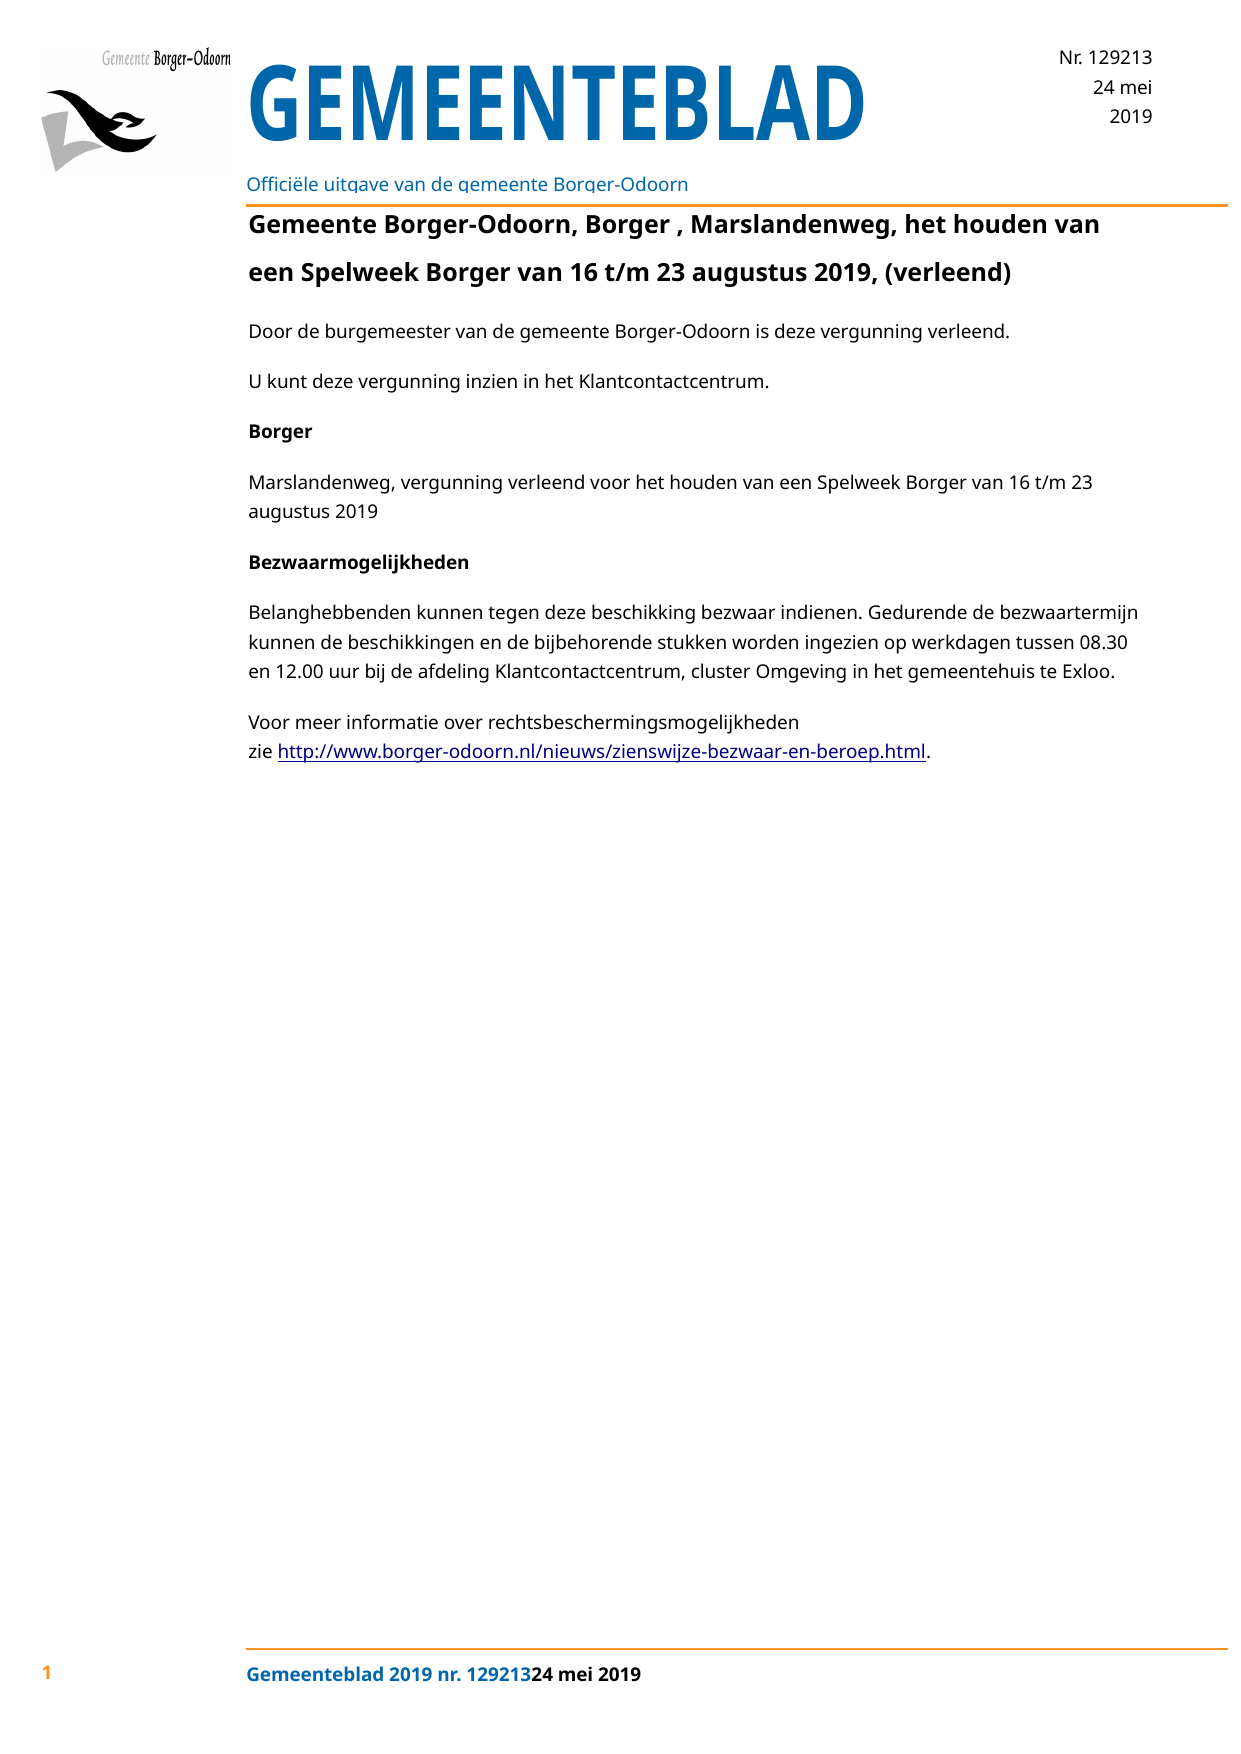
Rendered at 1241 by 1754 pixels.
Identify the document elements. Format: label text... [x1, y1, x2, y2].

text Marslandenweg, vergunning verleend voor het houden van een Spelweek Borger van 16 t/m 23 augustus 2019 [248, 469, 1152, 524]
text U kunt deze vergunning inzien in het Klantcontactcentrum. [248, 368, 1152, 394]
text Borger [248, 419, 1152, 444]
text Gemeente Borger-Odoorn, Borger , Marslandenweg, het houden van een Spelweek Borger van 16 t/m 23 augustus 2019, (verleend) [248, 207, 1152, 288]
picture [41, 47, 231, 172]
text Belanghebbenden kunnen tegen deze beschikking bezwaar indienen. Gedurende de bezwaartermijn kunnen de beschikkingen en de bijbehorende stukken worden ingezien op werkdagen tussen 08.30 en 12.00 uur bij de afdeling Klantcontactcentrum, cluster Omgeving in het gemeentehuis te Exloo. [248, 599, 1152, 684]
text Door de burgemeester van de gemeente Borger-Odoorn is deze vergunning verleend. [248, 318, 1152, 344]
text Bezwaarmogelijkheden [248, 549, 1152, 575]
text Voor meer informatie over rechtsbeschermingsmogelijkheden zie http://www.borger-odoorn.nl/nieuws/zienswijze-bezwaar-en-beroep.html. [248, 709, 1152, 764]
